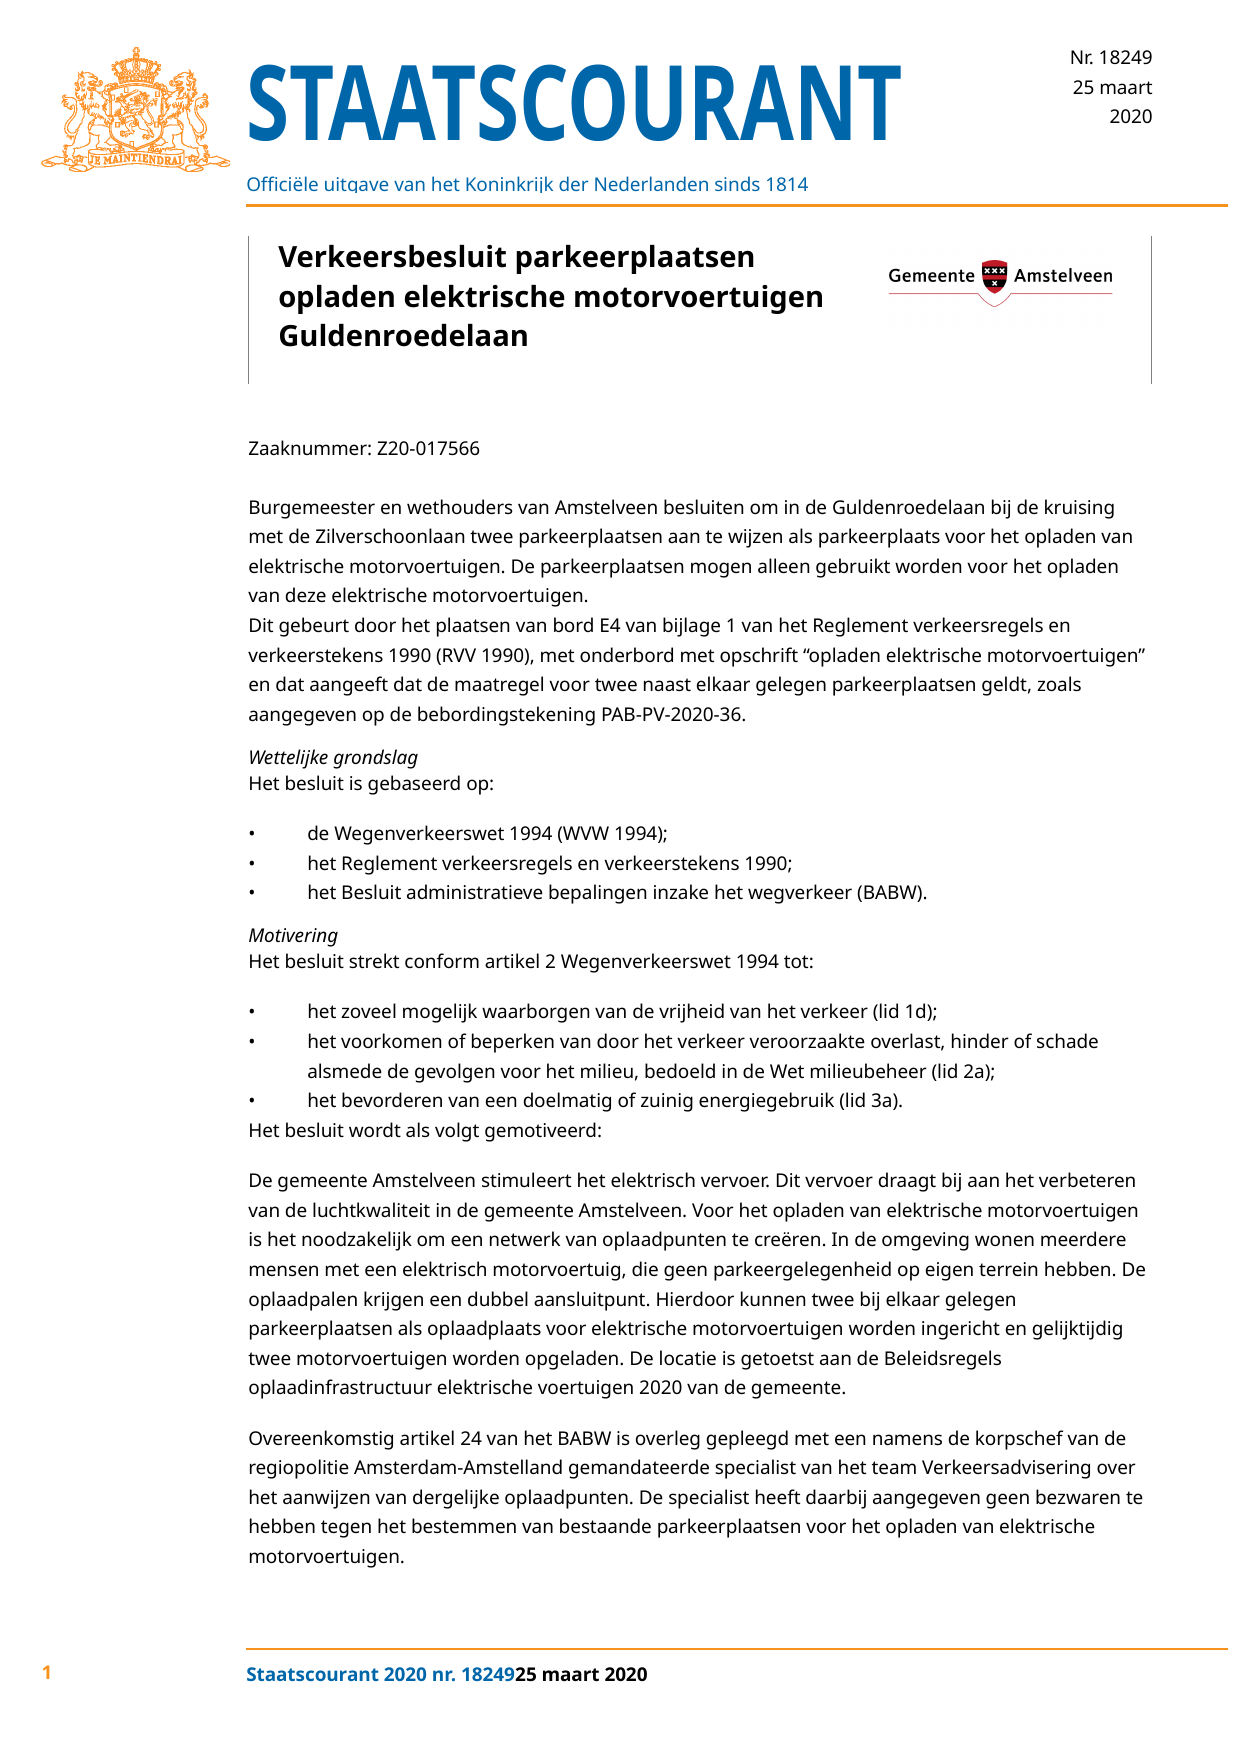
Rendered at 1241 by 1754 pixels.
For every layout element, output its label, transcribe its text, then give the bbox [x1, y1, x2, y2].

list het bevorderen van een doelmatig of zuinig energiegebruik (lid 3a). [248, 1087, 1152, 1113]
text Burgemeester en wethouders van Amstelveen besluiten om in de Guldenroedelaan bij de kruising met de Zilverschoonlaan twee parkeerplaatsen aan te wijzen als parkeerplaats voor het opladen van elektrische motorvoertuigen. De parkeerplaatsen mogen alleen gebruikt worden voor het opladen van deze elektrische motorvoertuigen. [248, 494, 1152, 608]
text Dit gebeurt door het plaatsen van bord E4 van bijlage 1 van het Reglement verkeersregels en verkeerstekens 1990 (RVV 1990), met onderbord met opschrift “opladen elektrische motorvoertuigen” en dat aangeeft dat de maatregel voor twee naast elkaar gelegen parkeerplaatsen geldt, zoals aangegeven op de bebordingstekening PAB-PV-2020-36. [248, 612, 1152, 727]
list het Reglement verkeersregels en verkeerstekens 1990; [248, 850, 1152, 876]
text Het besluit is gebaseerd op: [248, 770, 1152, 796]
text Zaaknummer: Z20-017566 [248, 435, 1152, 460]
list het Besluit administratieve bepalingen inzake het wegverkeer (BABW). [248, 879, 1152, 905]
text Motivering [248, 922, 1152, 948]
list de Wegenverkeerswet 1994 (WVW 1994); [248, 820, 1152, 846]
text Wettelijke grondslag [248, 744, 1152, 770]
picture [882, 236, 1119, 331]
list het voorkomen of beperken van door het verkeer veroorzaakte overlast, hinder of schade alsmede de gevolgen voor het milieu, bedoeld in de Wet milieubeheer (lid 2a); [248, 1028, 1152, 1083]
text Overeenkomstig artikel 24 van het BABW is overleg gepleegd met een namens de korpschef van de regiopolitie Amsterdam-Amstelland gemandateerde specialist van het team Verkeersadvisering over het aanwijzen van dergelijke oplaadpunten. De specialist heeft daarbij aangegeven geen bezwaren te hebben tegen het bestemmen van bestaande parkeerplaatsen voor het opladen van elektrische motorvoertuigen. [248, 1425, 1152, 1569]
list het zoveel mogelijk waarborgen van de vrijheid van het verkeer (lid 1d); [248, 999, 1152, 1024]
text Het besluit strekt conform artikel 2 Wegenverkeerswet 1994 tot: [248, 948, 1152, 974]
text De gemeente Amstelveen stimuleert het elektrisch vervoer. Dit vervoer draagt bij aan het verbeteren van de luchtkwaliteit in de gemeente Amstelveen. Voor het opladen van elektrische motorvoertuigen is het noodzakelijk om een netwerk van oplaadpunten te creëren. In de omgeving wonen meerdere mensen met een elektrisch motorvoertuig, die geen parkeergelegenheid op eigen terrein hebben. De oplaadpalen krijgen een dubbel aansluitpunt. Hierdoor kunnen twee bij elkaar gelegen parkeerplaatsen als oplaadplaats voor elektrische motorvoertuigen worden ingericht en gelijktijdig twee motorvoertuigen worden opgeladen. De locatie is getoetst aan de Beleidsregels oplaadinfrastructuur elektrische voertuigen 2020 van de gemeente. [248, 1167, 1152, 1400]
table_header Verkeersbesluit parkeerplaatsen opladen elektrische motorvoertuigen Guldenroedelaan [249, 236, 850, 384]
text Het besluit wordt als volgt gemotiveerd: [248, 1117, 1152, 1143]
picture [41, 47, 231, 172]
table_header [850, 236, 1151, 384]
